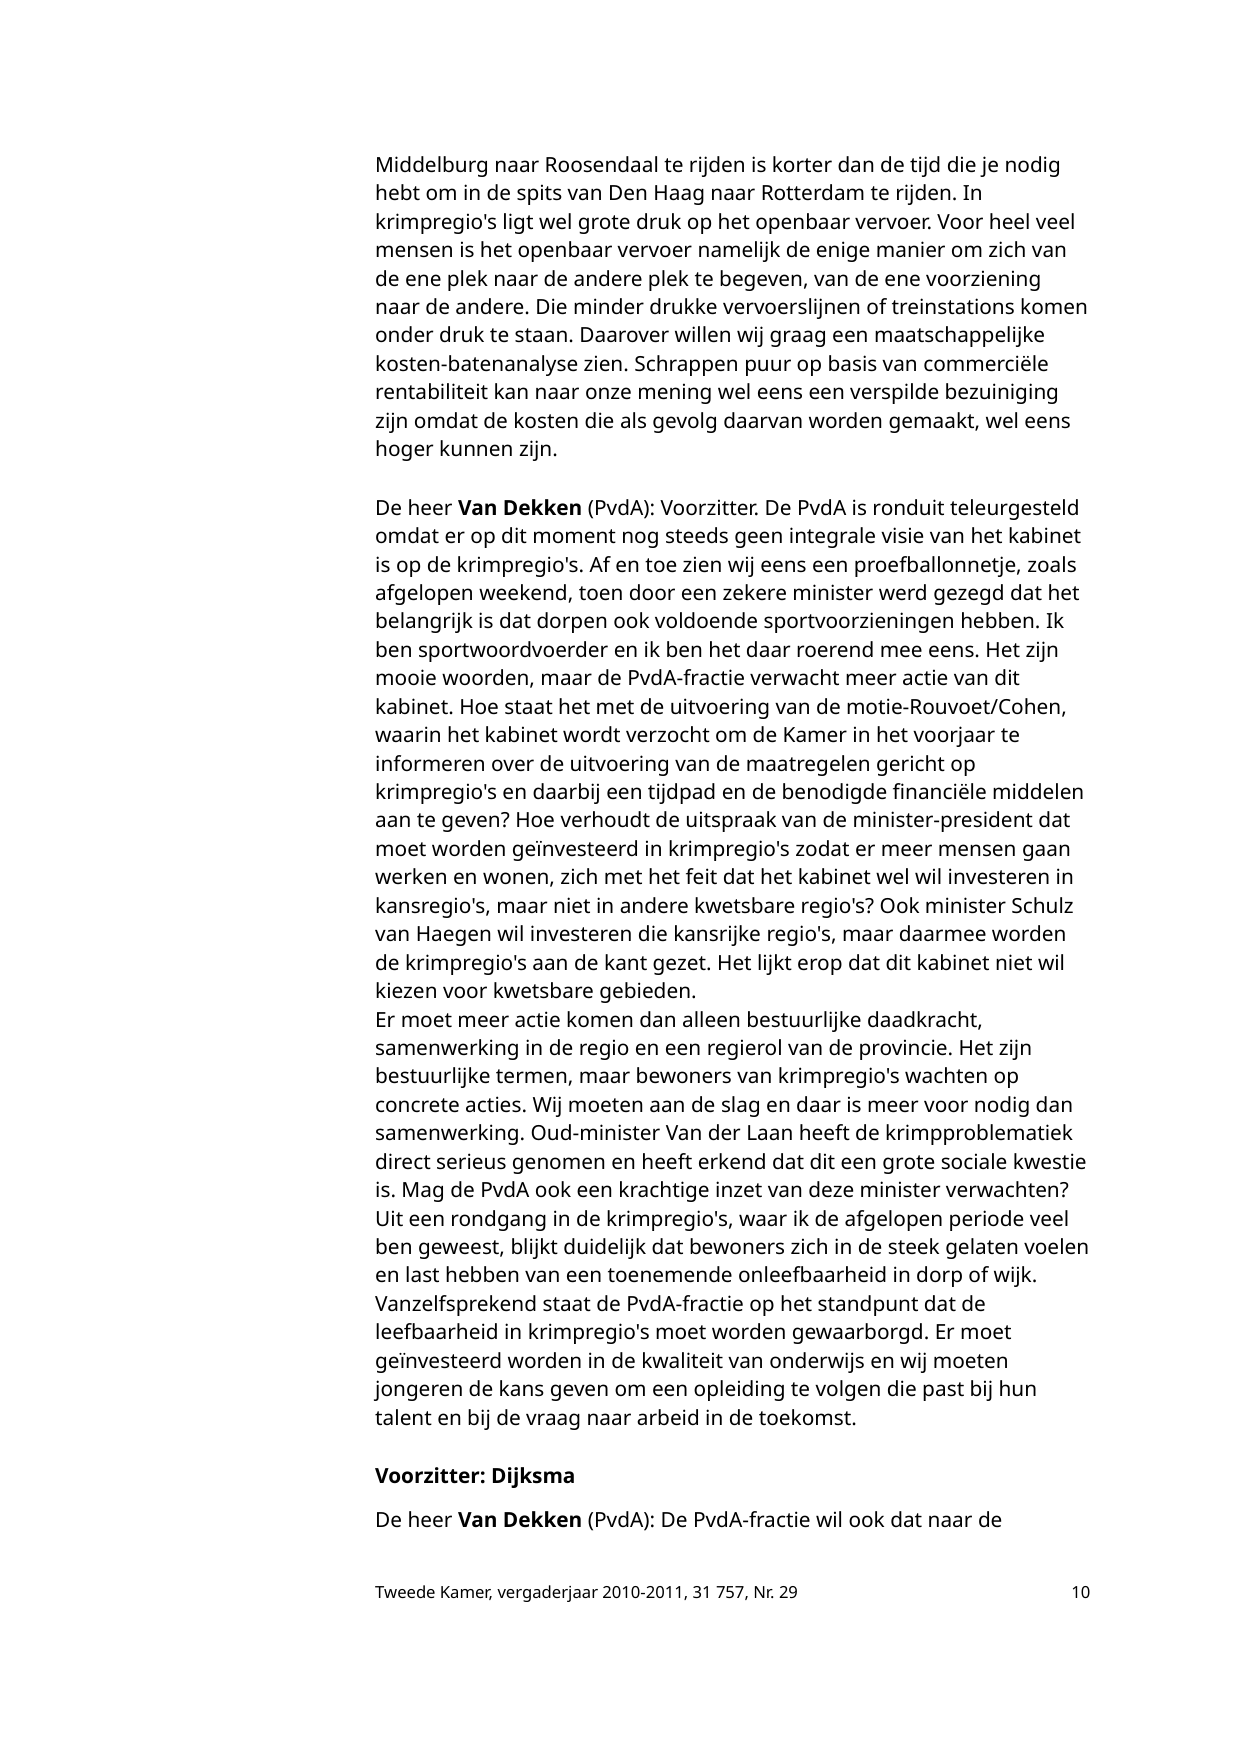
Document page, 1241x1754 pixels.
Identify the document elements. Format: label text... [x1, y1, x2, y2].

text De heer Van Dekken (PvdA): De PvdA-fractie wil ook dat naar de [375, 1505, 1090, 1533]
text Er moet meer actie komen dan alleen bestuurlijke daadkracht, samenwerking in de regio en een regierol van de provincie. Het zijn bestuurlijke termen, maar bewoners van krimpregio's wachten op concrete acties. Wij moeten aan de slag en daar is meer voor nodig dan samenwerking. Oud-minister Van der Laan heeft de krimpproblematiek direct serieus genomen en heeft erkend dat dit een grote sociale kwestie is. Mag de PvdA ook een krachtige inzet van deze minister verwachten? Uit een rondgang in de krimpregio's, waar ik de afgelopen periode veel ben geweest, blijkt duidelijk dat bewoners zich in de steek gelaten voelen en last hebben van een toenemende onleefbaarheid in dorp of wijk. Vanzelfsprekend staat de PvdA-fractie op het standpunt dat de leefbaarheid in krimpregio's moet worden gewaarborgd. Er moet geïnvesteerd worden in de kwaliteit van onderwijs en wij moeten jongeren de kans geven om een opleiding te volgen die past bij hun talent en bij de vraag naar arbeid in de toekomst. [375, 1005, 1090, 1431]
text De heer Van Dekken (PvdA): Voorzitter. De PvdA is ronduit teleurgesteld omdat er op dit moment nog steeds geen integrale visie van het kabinet is op de krimpregio's. Af en toe zien wij eens een proefballonnetje, zoals afgelopen weekend, toen door een zekere minister werd gezegd dat het belangrijk is dat dorpen ook voldoende sportvoorzieningen hebben. Ik ben sportwoordvoerder en ik ben het daar roerend mee eens. Het zijn mooie woorden, maar de PvdA-fractie verwacht meer actie van dit kabinet. Hoe staat het met de uitvoering van de motie-Rouvoet/Cohen, waarin het kabinet wordt verzocht om de Kamer in het voorjaar te informeren over de uitvoering van de maatregelen gericht op krimpregio's en daarbij een tijdpad en de benodigde financiële middelen aan te geven? Hoe verhoudt de uitspraak van de minister-president dat moet worden geïnvesteerd in krimpregio's zodat er meer mensen gaan werken en wonen, zich met het feit dat het kabinet wel wil investeren in kansregio's, maar niet in andere kwetsbare regio's? Ook minister Schulz van Haegen wil investeren die kansrijke regio's, maar daarmee worden de krimpregio's aan de kant gezet. Het lijkt erop dat dit kabinet niet wil kiezen voor kwetsbare gebieden. [375, 493, 1090, 1005]
text Middelburg naar Roosendaal te rijden is korter dan de tijd die je nodig hebt om in de spits van Den Haag naar Rotterdam te rijden. In krimpregio's ligt wel grote druk op het openbaar vervoer. Voor heel veel mensen is het openbaar vervoer namelijk de enige manier om zich van de ene plek naar de andere plek te begeven, van de ene voorziening naar de andere. Die minder drukke vervoerslijnen of treinstations komen onder druk te staan. Daarover willen wij graag een maatschappelijke kosten-batenanalyse zien. Schrappen puur op basis van commerciële rentabiliteit kan naar onze mening wel eens een verspilde bezuiniging zijn omdat de kosten die als gevolg daarvan worden gemaakt, wel eens hoger kunnen zijn. [375, 150, 1090, 463]
text Voorzitter: Dijksma [375, 1461, 1090, 1490]
